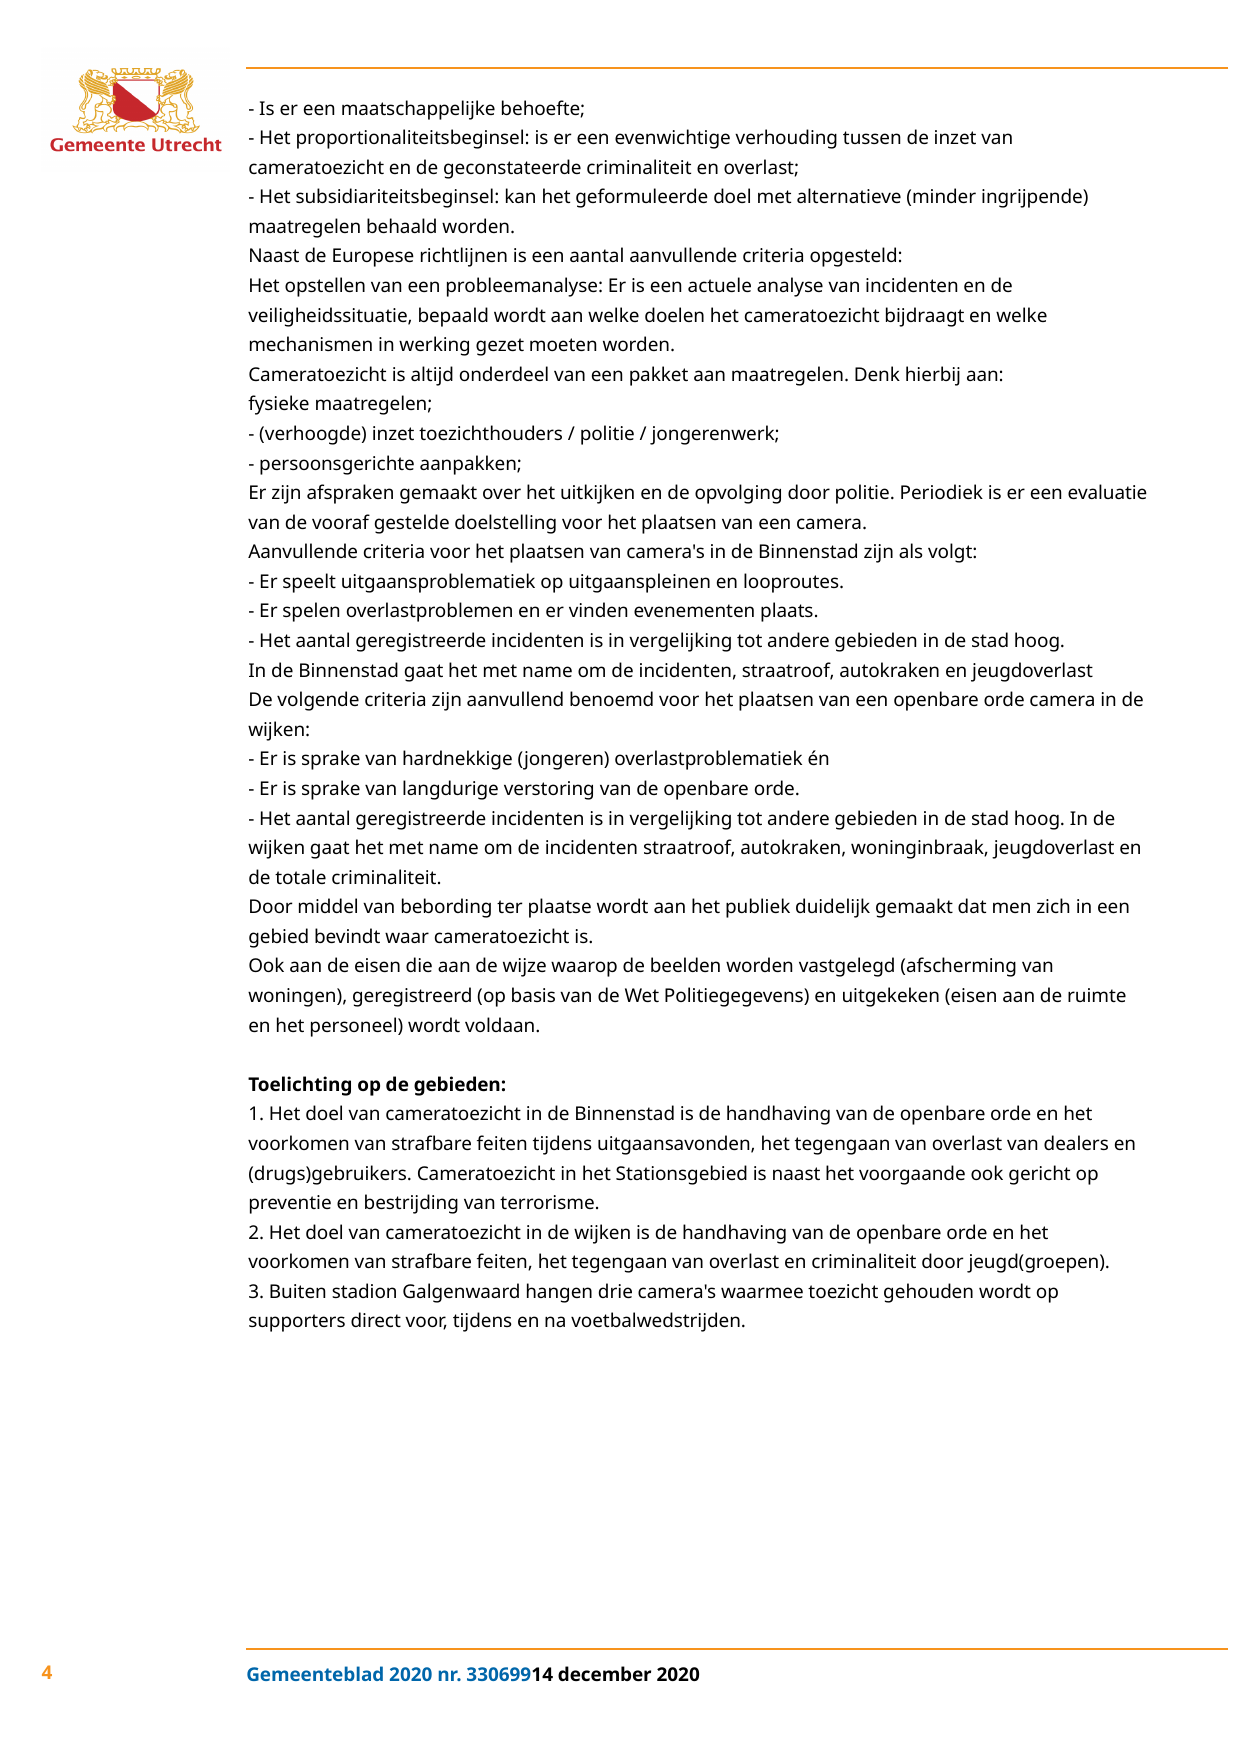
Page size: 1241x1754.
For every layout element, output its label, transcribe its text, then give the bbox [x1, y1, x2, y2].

text - Het aantal geregistreerde incidenten is in vergelijking tot andere gebieden in de stad hoog. [248, 627, 1152, 653]
text Er zijn afspraken gemaakt over het uitkijken en de opvolging door politie. Periodiek is er een evaluatie van de vooraf gestelde doelstelling voor het plaatsen van een camera. [248, 479, 1152, 535]
text Aanvullende criteria voor het plaatsen van camera's in de Binnenstad zijn als volgt: [248, 538, 1152, 564]
text fysieke maatregelen; [248, 391, 1152, 416]
text Toelichting op de gebieden: [248, 1071, 1152, 1097]
text - Er is sprake van hardnekkige (jongeren) overlastproblematiek én [248, 746, 1152, 771]
text Naast de Europese richtlijnen is een aantal aanvullende criteria opgesteld: [248, 243, 1152, 268]
text - (verhoogde) inzet toezichthouders / politie / jongerenwerk; [248, 420, 1152, 446]
text Ook aan de eisen die aan de wijze waarop de beelden worden vastgelegd (afscherming van woningen), geregistreerd (op basis van de Wet Politiegegevens) en uitgekeken (eisen aan de ruimte en het personeel) wordt voldaan. [248, 953, 1152, 1038]
text Door middel van bebording ter plaatse wordt aan het publiek duidelijk gemaakt dat men zich in een gebied bevindt waar cameratoezicht is. [248, 893, 1152, 949]
text Het opstellen van een probleemanalyse: Er is een actuele analyse van incidenten en de veiligheidssituatie, bepaald wordt aan welke doelen het cameratoezicht bijdraagt en welke mechanismen in werking gezet moeten worden. [248, 272, 1152, 357]
text - Is er een maatschappelijke behoefte; [248, 95, 1152, 121]
text De volgende criteria zijn aanvullend benoemd voor het plaatsen van een openbare orde camera in de wijken: [248, 686, 1152, 742]
text 3. Buiten stadion Galgenwaard hangen drie camera's waarmee toezicht gehouden wordt op supporters direct voor, tijdens en na voetbalwedstrijden. [248, 1278, 1152, 1333]
text 1. Het doel van cameratoezicht in de Binnenstad is de handhaving van de openbare orde en het voorkomen van strafbare feiten tijdens uitgaansavonden, het tegengaan van overlast van dealers en (drugs)gebruikers. Cameratoezicht in het Stationsgebied is naast het voorgaande ook gericht op preventie en bestrijding van terrorisme. [248, 1101, 1152, 1215]
text - persoonsgerichte aanpakken; [248, 450, 1152, 476]
text Cameratoezicht is altijd onderdeel van een pakket aan maatregelen. Denk hierbij aan: [248, 361, 1152, 387]
picture [41, 47, 231, 172]
text - Het aantal geregistreerde incidenten is in vergelijking tot andere gebieden in de stad hoog. In de wijken gaat het met name om de incidenten straatroof, autokraken, woninginbraak, jeugdoverlast en de totale criminaliteit. [248, 805, 1152, 890]
text - Het subsidiariteitsbeginsel: kan het geformuleerde doel met alternatieve (minder ingrijpende) maatregelen behaald worden. [248, 183, 1152, 239]
text - Er spelen overlastproblemen en er vinden evenementen plaats. [248, 598, 1152, 623]
text 2. Het doel van cameratoezicht in de wijken is de handhaving van de openbare orde en het voorkomen van strafbare feiten, het tegengaan van overlast en criminaliteit door jeugd(groepen). [248, 1219, 1152, 1274]
text - Er speelt uitgaansproblematiek op uitgaanspleinen en looproutes. [248, 568, 1152, 594]
text - Het proportionaliteitsbeginsel: is er een evenwichtige verhouding tussen de inzet van cameratoezicht en de geconstateerde criminaliteit en overlast; [248, 124, 1152, 180]
text In de Binnenstad gaat het met name om de incidenten, straatroof, autokraken en jeugdoverlast [248, 657, 1152, 683]
text - Er is sprake van langdurige verstoring van de openbare orde. [248, 775, 1152, 801]
